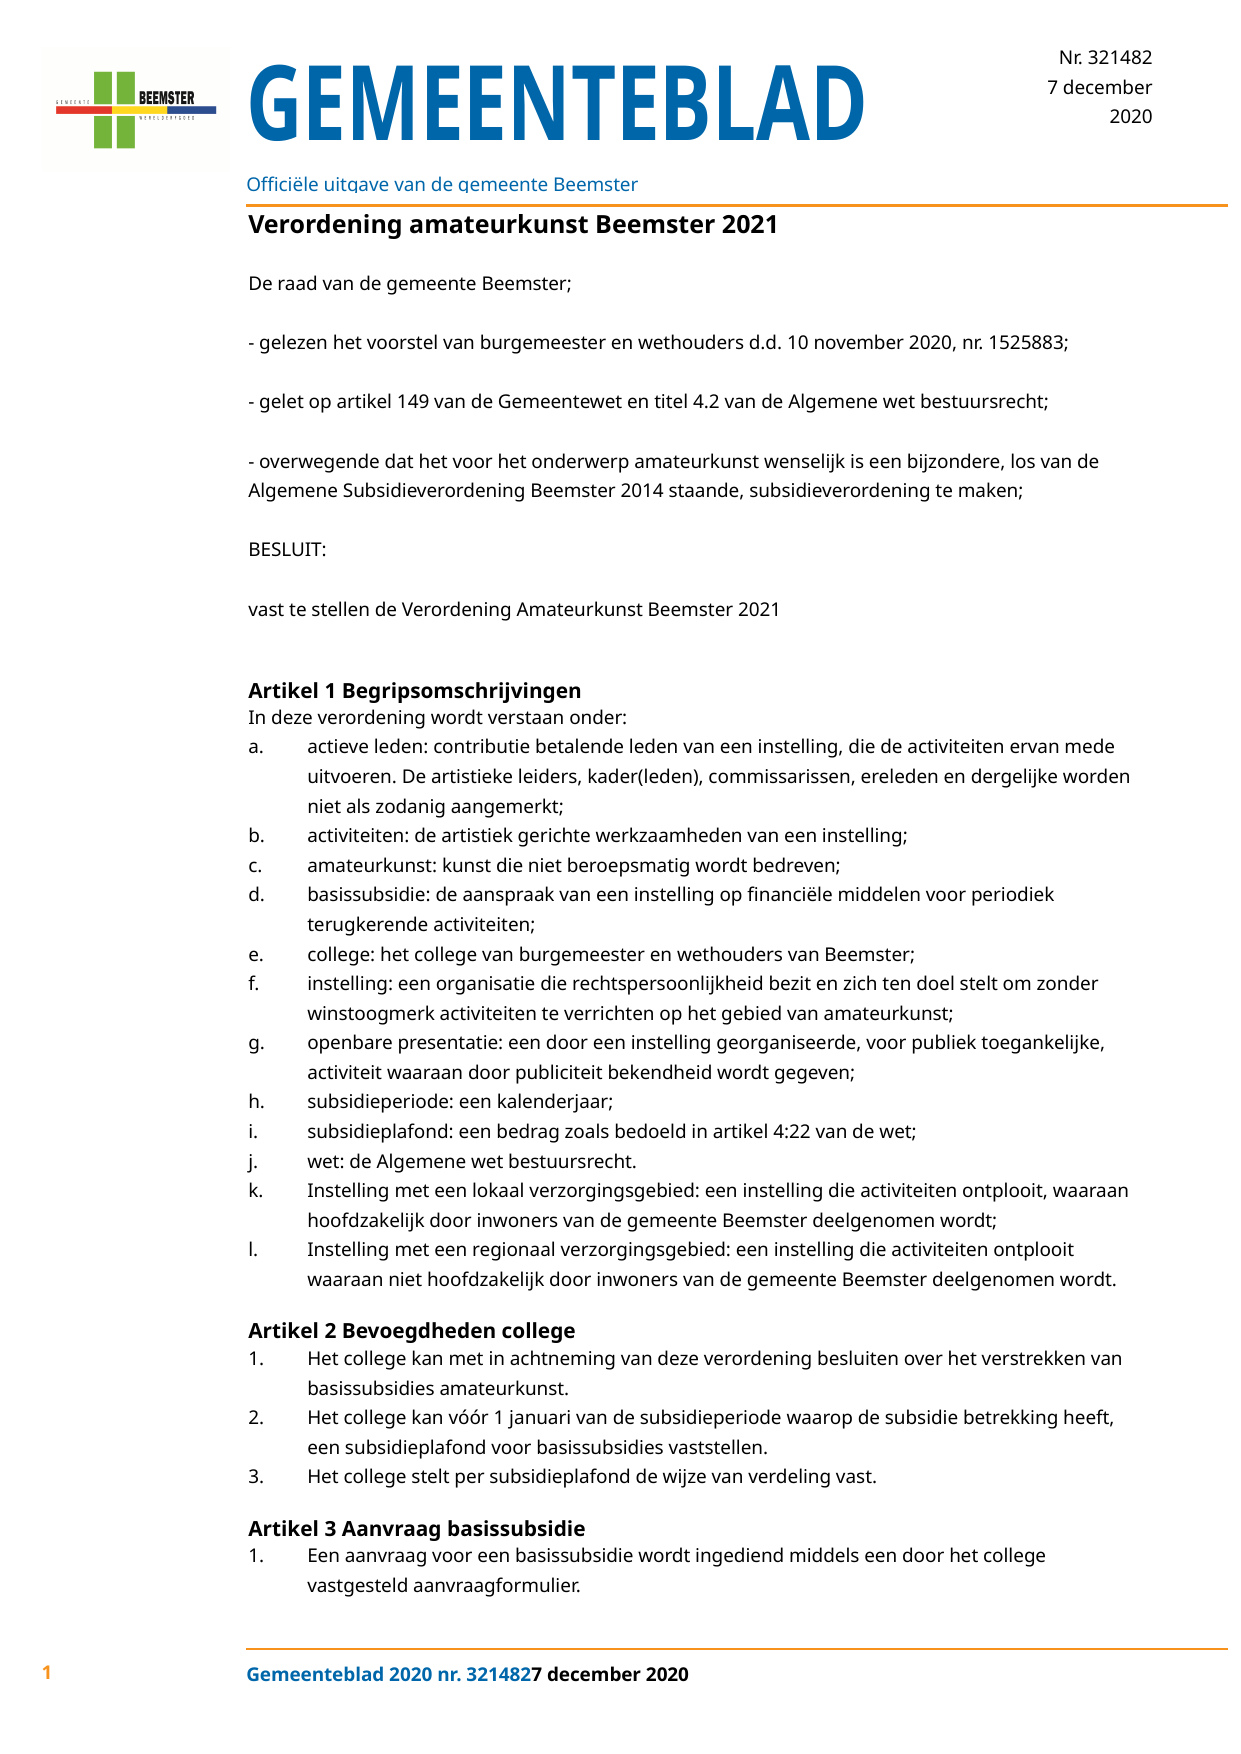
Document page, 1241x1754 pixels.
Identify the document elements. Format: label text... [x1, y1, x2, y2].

text BESLUIT: [248, 537, 1152, 562]
text Artikel 3 Aanvraag basissubsidie [248, 1514, 1152, 1542]
list subsidieperiode: een kalenderjaar; [248, 1089, 1152, 1114]
list actieve leden: contributie betalende leden van een instelling, die de activiteiten ervan mede uitvoeren. De artistieke leiders, kader(leden), commissarissen, ereleden en dergelijke worden niet als zodanig aangemerkt; [248, 734, 1152, 819]
text In deze verordening wordt verstaan onder: [248, 704, 1152, 730]
list Het college stelt per subsidieplafond de wijze van verdeling vast. [248, 1463, 1152, 1489]
list Instelling met een regionaal verzorgingsgebied: een instelling die activiteiten ontplooit waaraan niet hoofdzakelijk door inwoners van de gemeente Beemster deelgenomen wordt. [248, 1237, 1152, 1292]
text De raad van de gemeente Beemster; [248, 270, 1152, 296]
list Een aanvraag voor een basissubsidie wordt ingediend middels een door het college vastgesteld aanvraagformulier. [248, 1542, 1152, 1598]
list openbare presentatie: een door een instelling georganiseerde, voor publiek toegankelijke, activiteit waaraan door publiciteit bekendheid wordt gegeven; [248, 1029, 1152, 1085]
list Instelling met een lokaal verzorgingsgebied: een instelling die activiteiten ontplooit, waaraan hoofdzakelijk door inwoners van de gemeente Beemster deelgenomen wordt; [248, 1177, 1152, 1233]
list wet: de Algemene wet bestuursrecht. [248, 1148, 1152, 1174]
text - overwegende dat het voor het onderwerp amateurkunst wenselijk is een bijzondere, los van de Algemene Subsidieverordening Beemster 2014 staande, subsidieverordening te maken; [248, 448, 1152, 503]
list Het college kan vóór 1 januari van de subsidieperiode waarop de subsidie betrekking heeft, een subsidieplafond voor basissubsidies vaststellen. [248, 1404, 1152, 1459]
text - gelet op artikel 149 van de Gemeentewet en titel 4.2 van de Algemene wet bestuursrecht; [248, 389, 1152, 414]
list Het college kan met in achtneming van deze verordening besluiten over het verstrekken van basissubsidies amateurkunst. [248, 1345, 1152, 1400]
picture [41, 47, 231, 172]
list college: het college van burgemeester en wethouders van Beemster; [248, 941, 1152, 967]
text Verordening amateurkunst Beemster 2021 [248, 207, 1152, 241]
text Artikel 1 Begripsomschrijvingen [248, 676, 1152, 704]
text vast te stellen de Verordening Amateurkunst Beemster 2021 [248, 596, 1152, 621]
list instelling: een organisatie die rechtspersoonlijkheid bezit en zich ten doel stelt om zonder winstoogmerk activiteiten te verrichten op het gebied van amateurkunst; [248, 970, 1152, 1026]
list activiteiten: de artistiek gerichte werkzaamheden van een instelling; [248, 822, 1152, 848]
text Artikel 2 Bevoegdheden college [248, 1317, 1152, 1345]
list subsidieplafond: een bedrag zoals bedoeld in artikel 4:22 van de wet; [248, 1118, 1152, 1144]
list amateurkunst: kunst die niet beroepsmatig wordt bedreven; [248, 852, 1152, 878]
text - gelezen het voorstel van burgemeester en wethouders d.d. 10 november 2020, nr. 1525883; [248, 329, 1152, 355]
list basissubsidie: de aanspraak van een instelling op financiële middelen voor periodiek terugkerende activiteiten; [248, 882, 1152, 937]
